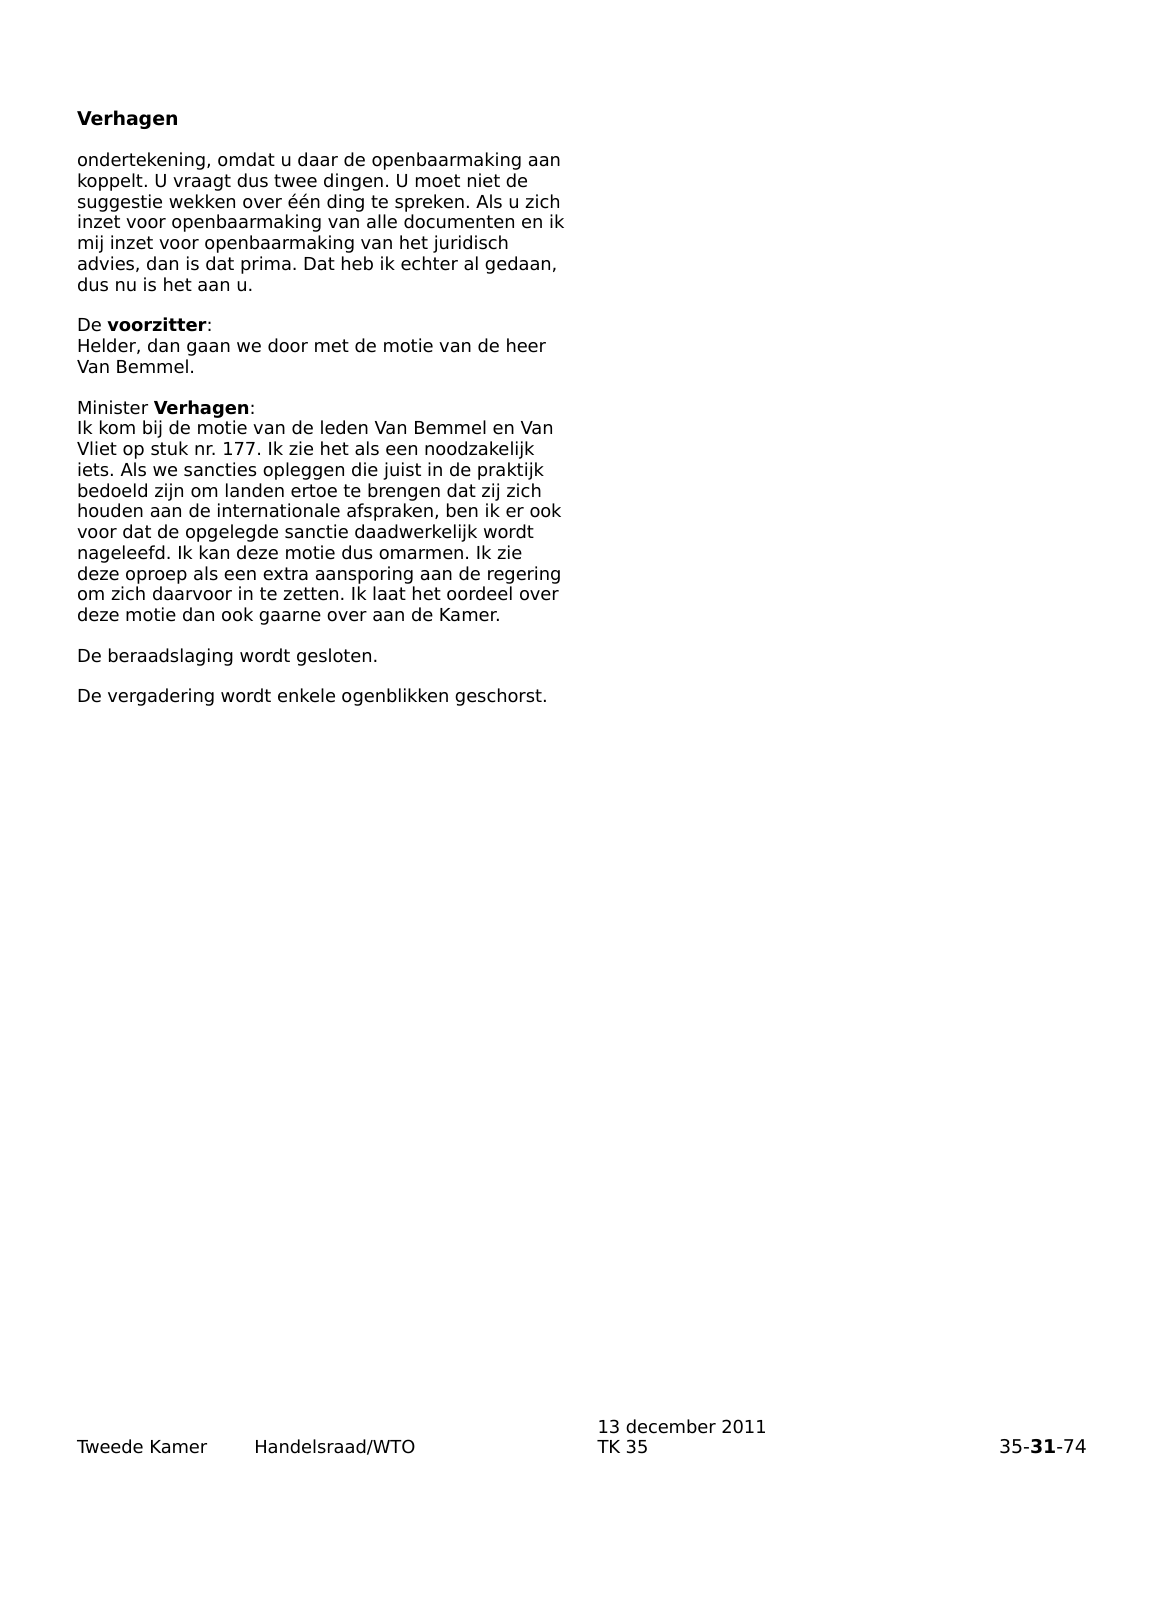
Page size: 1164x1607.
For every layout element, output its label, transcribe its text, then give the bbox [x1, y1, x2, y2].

text De voorzitter: [77, 315, 567, 336]
text Minister Verhagen: [77, 397, 567, 418]
text De beraadslaging wordt gesloten. [77, 646, 567, 666]
text ondertekening, omdat u daar de openbaarmaking aan koppelt. U vraagt dus twee dingen. U moet niet de suggestie wekken over één ding te spreken. Als u zich inzet voor openbaarmaking van alle documenten en ik mij inzet voor openbaarmaking van het juridisch advies, dan is dat prima. Dat heb ik echter al gedaan, dus nu is het aan u. [77, 150, 567, 295]
text De vergadering wordt enkele ogenblikken geschorst. [77, 686, 567, 707]
text Helder, dan gaan we door met de motie van de heer Van Bemmel. [77, 336, 567, 377]
text Ik kom bij de motie van de leden Van Bemmel en Van Vliet op stuk nr. 177. Ik zie het als een noodzakelijk iets. Als we sancties opleggen die juist in de praktijk bedoeld zijn om landen ertoe te brengen dat zij zich houden aan de internationale afspraken, ben ik er ook voor dat de opgelegde sanctie daadwerkelijk wordt nageleefd. Ik kan deze motie dus omarmen. Ik zie deze oproep als een extra aansporing aan de regering om zich daarvoor in te zetten. Ik laat het oordeel over deze motie dan ook gaarne over aan de Kamer. [77, 418, 567, 626]
